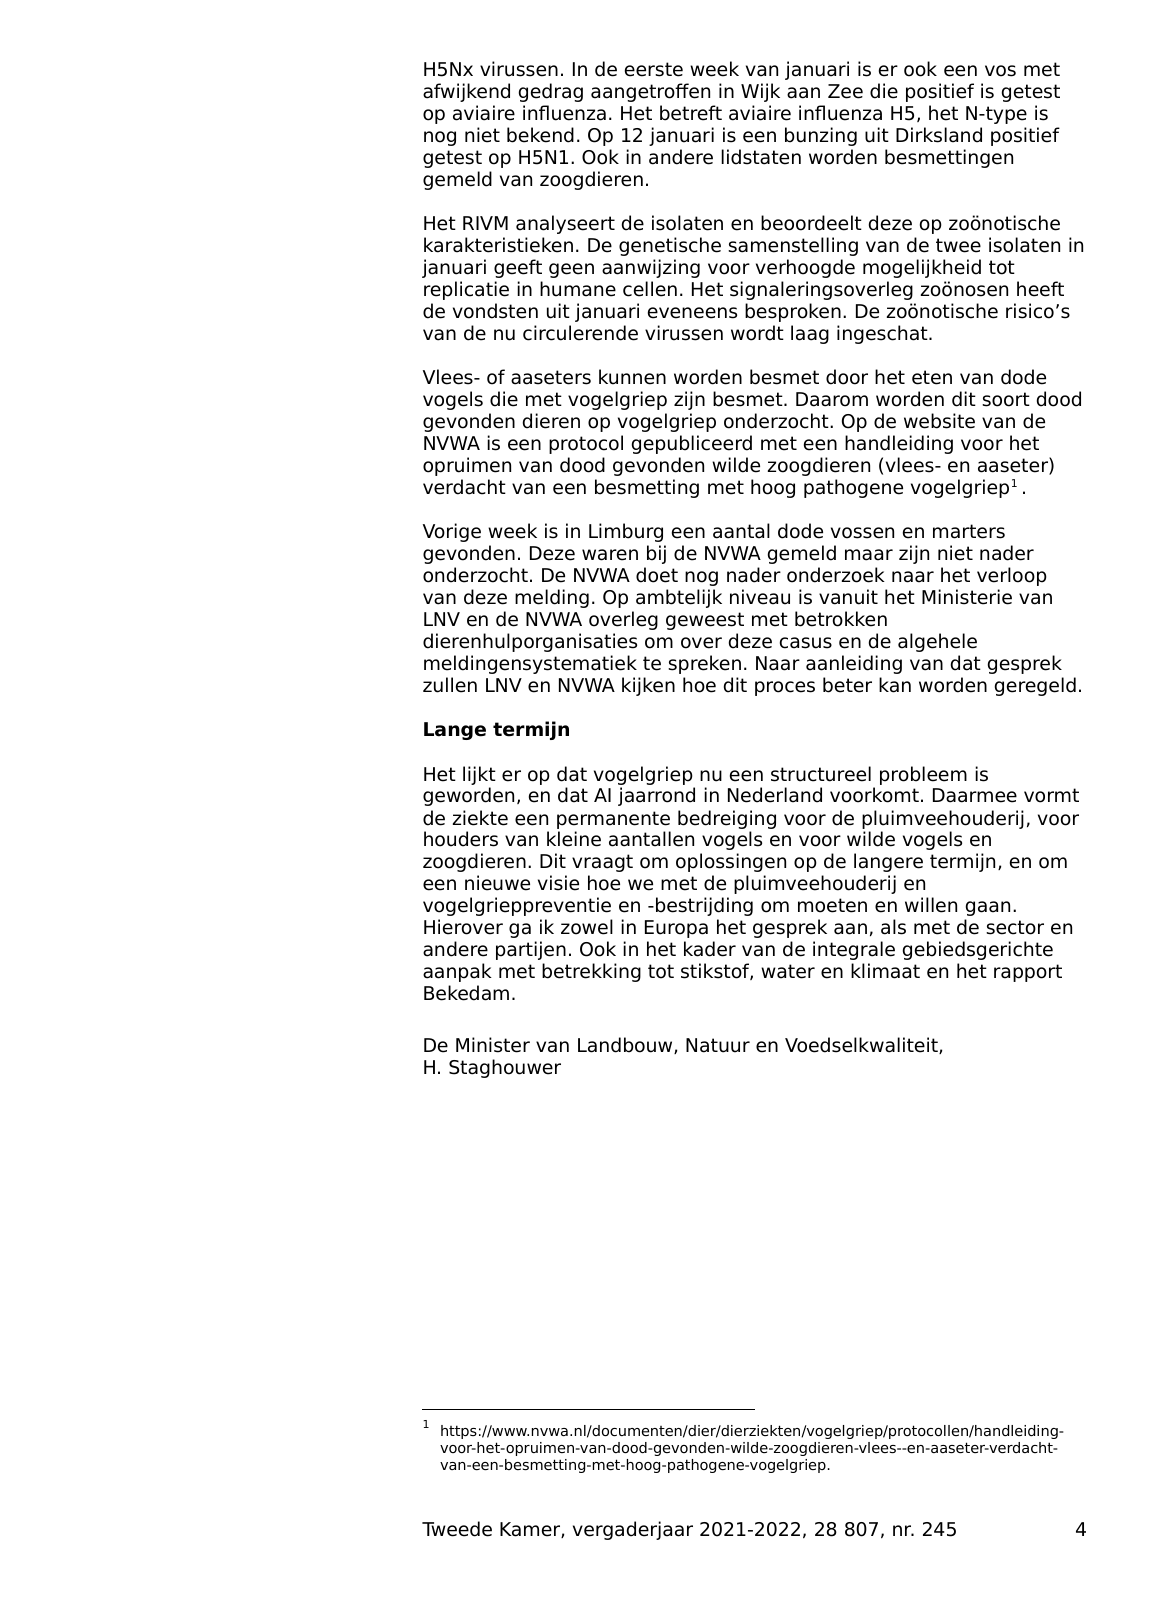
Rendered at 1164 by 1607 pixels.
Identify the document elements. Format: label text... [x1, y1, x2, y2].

text Het RIVM analyseert de isolaten en beoordeelt deze op zoönotische karakteristieken. De genetische samenstelling van de twee isolaten in januari geeft geen aanwijzing voor verhoogde mogelijkheid tot replicatie in humane cellen. Het signaleringsoverleg zoönosen heeft de vondsten uit januari eveneens besproken. De zoönotische risico’s van de nu circulerende virussen wordt laag ingeschat. [422, 213, 1087, 345]
text H5Nx virussen. In de eerste week van januari is er ook een vos met afwijkend gedrag aangetroffen in Wijk aan Zee die positief is getest op aviaire influenza. Het betreft aviaire influenza H5, het N-type is nog niet bekend. Op 12 januari is een bunzing uit Dirksland positief getest op H5N1. Ook in andere lidstaten worden besmettingen gemeld van zoogdieren. [422, 59, 1087, 191]
text Vlees- of aaseters kunnen worden besmet door het eten van dode vogels die met vogelgriep zijn besmet. Daarom worden dit soort dood gevonden dieren op vogelgriep onderzocht. Op de website van de NVWA is een protocol gepubliceerd met een handleiding voor het opruimen van dood gevonden wilde zoogdieren (vlees- en aaseter) verdacht van een besmetting met hoog pathogene vogelgriep. [422, 367, 1087, 499]
text Vorige week is in Limburg een aantal dode vossen en marters gevonden. Deze waren bij de NVWA gemeld maar zijn niet nader onderzocht. De NVWA doet nog nader onderzoek naar het verloop van deze melding. Op ambtelijk niveau is vanuit het Ministerie van LNV en de NVWA overleg geweest met betrokken dierenhulporganisaties om over deze casus en de algehele meldingensystematiek te spreken. Naar aanleiding van dat gesprek zullen LNV en NVWA kijken hoe dit proces beter kan worden geregeld. [422, 521, 1087, 697]
text De Minister van Landbouw, Natuur en Voedselkwaliteit, H. Staghouwer [422, 1035, 1087, 1079]
text https://www.nvwa.nl/documenten/dier/dierziekten/vogelgriep/protocollen/handleiding-voor-het-opruimen-van-dood-gevonden-wilde-zoogdieren-vlees--en-aaseter-verdacht-van-een-besmetting-met-hoog-pathogene-vogelgriep. [422, 1418, 1087, 1474]
text Het lijkt er op dat vogelgriep nu een structureel probleem is geworden, en dat AI jaarrond in Nederland voorkomt. Daarmee vormt de ziekte een permanente bedreiging voor de pluimveehouderij, voor houders van kleine aantallen vogels en voor wilde vogels en zoogdieren. Dit vraagt om oplossingen op de langere termijn, en om een nieuwe visie hoe we met de pluimveehouderij en vogelgrieppreventie en -bestrijding om moeten en willen gaan. Hierover ga ik zowel in Europa het gesprek aan, als met de sector en andere partijen. Ook in het kader van de integrale gebiedsgerichte aanpak met betrekking tot stikstof, water en klimaat en het rapport Bekedam. [422, 763, 1087, 1005]
subtitle Lange termijn [422, 719, 1087, 741]
